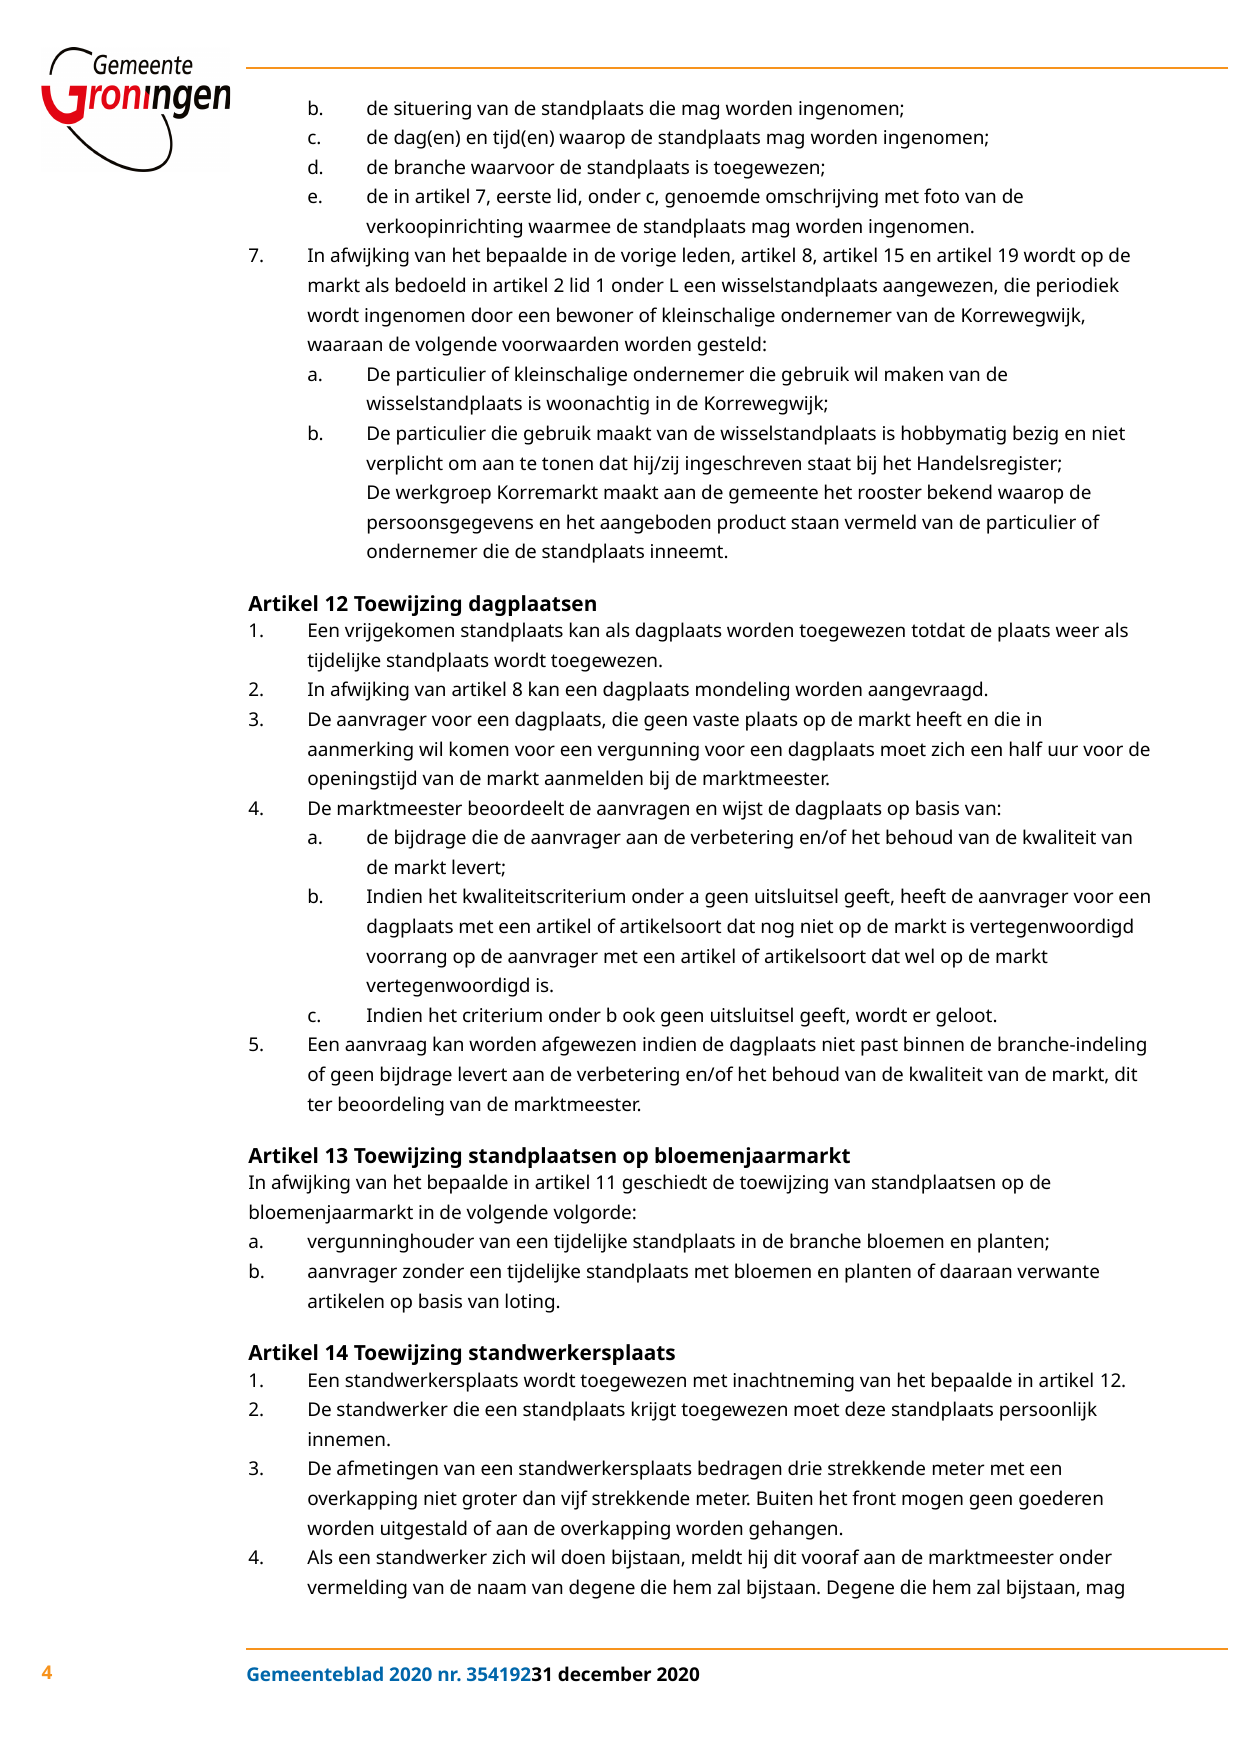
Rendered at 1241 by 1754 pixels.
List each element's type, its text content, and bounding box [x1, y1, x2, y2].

list De particulier die gebruik maakt van de wisselstandplaats is hobbymatig bezig en niet verplicht om aan te tonen dat hij/zij ingeschreven staat bij het Handelsregister; [307, 420, 1152, 476]
list de bijdrage die de aanvrager aan de verbetering en/of het behoud van de kwaliteit van de markt levert; [307, 824, 1152, 880]
list Als een standwerker zich wil doen bijstaan, meldt hij dit vooraf aan de marktmeester onder vermelding van de naam van degene die hem zal bijstaan. Degene die hem zal bijstaan, mag [248, 1544, 1152, 1599]
list de dag(en) en tijd(en) waarop de standplaats mag worden ingenomen; [307, 124, 1152, 150]
list In afwijking van het bepaalde in de vorige leden, artikel 8, artikel 15 en artikel 19 wordt op de markt als bedoeld in artikel 2 lid 1 onder L een wisselstandplaats aangewezen, die periodiek wordt ingenomen door een bewoner of kleinschalige ondernemer van de Korrewegwijk, waaraan de volgende voorwaarden worden gesteld: [248, 243, 1152, 357]
text In afwijking van het bepaalde in artikel 11 geschiedt de toewijzing van standplaatsen op de bloemenjaarmarkt in de volgende volgorde: [248, 1169, 1152, 1225]
list de branche waarvoor de standplaats is toegewezen; [307, 154, 1152, 180]
list Een vrijgekomen standplaats kan als dagplaats worden toegewezen totdat de plaats weer als tijdelijke standplaats wordt toegewezen. [248, 617, 1152, 673]
text Artikel 13 Toewijzing standplaatsen op bloemenjaarmarkt [248, 1141, 1152, 1169]
list De particulier of kleinschalige ondernemer die gebruik wil maken van de wisselstandplaats is woonachtig in de Korrewegwijk; [307, 361, 1152, 416]
text Artikel 12 Toewijzing dagplaatsen [248, 589, 1152, 617]
list de situering van de standplaats die mag worden ingenomen; [307, 95, 1152, 121]
list De marktmeester beoordeelt de aanvragen en wijst de dagplaats op basis van: [248, 795, 1152, 821]
list Indien het criterium onder b ook geen uitsluitsel geeft, wordt er geloot. [307, 1002, 1152, 1028]
picture [41, 47, 231, 172]
list Indien het kwaliteitscriterium onder a geen uitsluitsel geeft, heeft de aanvrager voor een dagplaats met een artikel of artikelsoort dat nog niet op de markt is vertegenwoordigd voorrang op de aanvrager met een artikel of artikelsoort dat wel op de markt vertegenwoordigd is. [307, 884, 1152, 998]
list Een aanvraag kan worden afgewezen indien de dagplaats niet past binnen de branche-indeling of geen bijdrage levert aan de verbetering en/of het behoud van de kwaliteit van de markt, dit ter beoordeling van de marktmeester. [248, 1032, 1152, 1116]
list De standwerker die een standplaats krijgt toegewezen moet deze standplaats persoonlijk innemen. [248, 1396, 1152, 1452]
list vergunninghouder van een tijdelijke standplaats in de branche bloemen en planten; [248, 1229, 1152, 1254]
list aanvrager zonder een tijdelijke standplaats met bloemen en planten of daaraan verwante artikelen op basis van loting. [248, 1258, 1152, 1314]
list de in artikel 7, eerste lid, onder c, genoemde omschrijving met foto van de verkoopinrichting waarmee de standplaats mag worden ingenomen. [307, 183, 1152, 239]
list Een standwerkersplaats wordt toegewezen met inachtneming van het bepaalde in artikel 12. [248, 1367, 1152, 1392]
list De aanvrager voor een dagplaats, die geen vaste plaats op de markt heeft en die in aanmerking wil komen voor een vergunning voor een dagplaats moet zich een half uur voor de openingstijd van de markt aanmelden bij de marktmeester. [248, 706, 1152, 791]
list In afwijking van artikel 8 kan een dagplaats mondeling worden aangevraagd. [248, 677, 1152, 702]
list De werkgroep Korremarkt maakt aan de gemeente het rooster bekend waarop de persoonsgegevens en het aangeboden product staan vermeld van de particulier of ondernemer die de standplaats inneemt. [307, 479, 1152, 564]
list De afmetingen van een standwerkersplaats bedragen drie strekkende meter met een overkapping niet groter dan vijf strekkende meter. Buiten het front mogen geen goederen worden uitgestald of aan de overkapping worden gehangen. [248, 1456, 1152, 1540]
text Artikel 14 Toewijzing standwerkersplaats [248, 1338, 1152, 1367]
